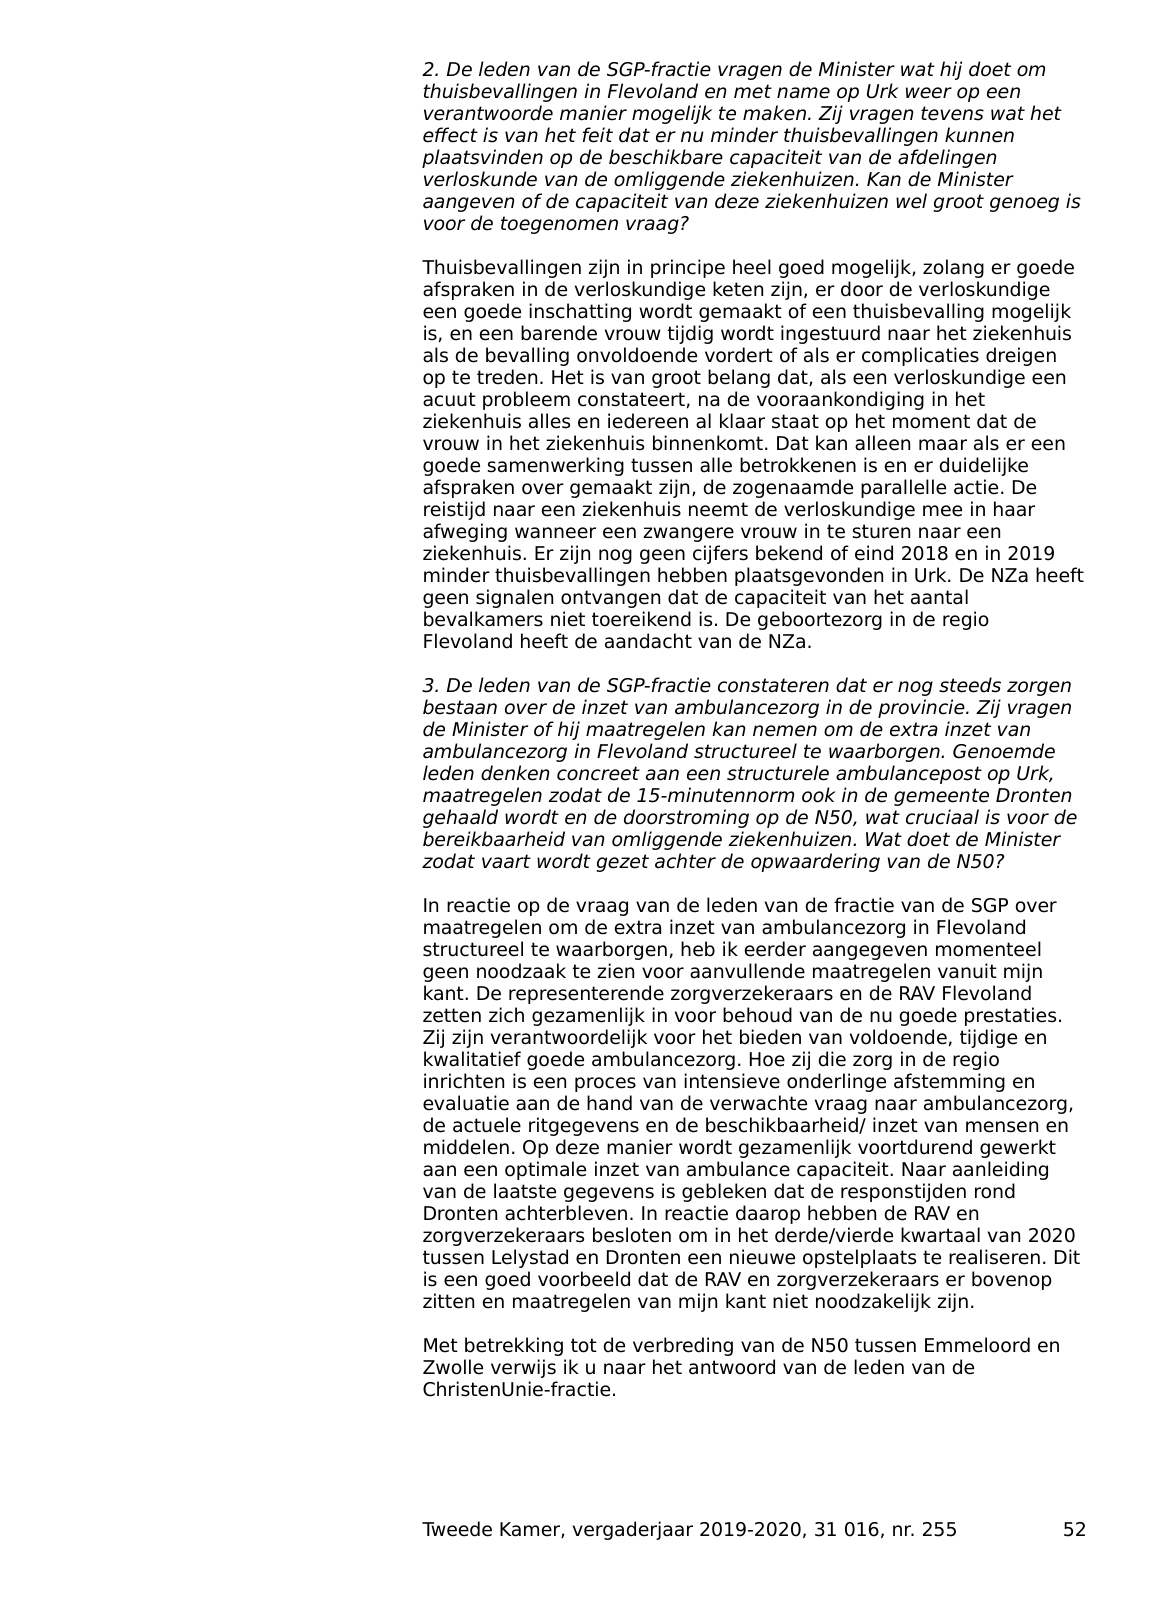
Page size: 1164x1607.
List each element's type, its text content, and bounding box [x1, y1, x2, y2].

text Thuisbevallingen zijn in principe heel goed mogelijk, zolang er goede afspraken in de verloskundige keten zijn, er door de verloskundige een goede inschatting wordt gemaakt of een thuisbevalling mogelijk is, en een barende vrouw tijdig wordt ingestuurd naar het ziekenhuis als de bevalling onvoldoende vordert of als er complicaties dreigen op te treden. Het is van groot belang dat, als een verloskundige een acuut probleem constateert, na de vooraankondiging in het ziekenhuis alles en iedereen al klaar staat op het moment dat de vrouw in het ziekenhuis binnenkomt. Dat kan alleen maar als er een goede samenwerking tussen alle betrokkenen is en er duidelijke afspraken over gemaakt zijn, de zogenaamde parallelle actie. De reistijd naar een ziekenhuis neemt de verloskundige mee in haar afweging wanneer een zwangere vrouw in te sturen naar een ziekenhuis. Er zijn nog geen cijfers bekend of eind 2018 en in 2019 minder thuisbevallingen hebben plaatsgevonden in Urk. De NZa heeft geen signalen ontvangen dat de capaciteit van het aantal bevalkamers niet toereikend is. De geboortezorg in de regio Flevoland heeft de aandacht van de NZa. [422, 257, 1087, 653]
text Met betrekking tot de verbreding van de N50 tussen Emmeloord en Zwolle verwijs ik u naar het antwoord van de leden van de ChristenUnie-fractie. [422, 1335, 1087, 1401]
text In reactie op de vraag van de leden van de fractie van de SGP over maatregelen om de extra inzet van ambulancezorg in Flevoland structureel te waarborgen, heb ik eerder aangegeven momenteel geen noodzaak te zien voor aanvullende maatregelen vanuit mijn kant. De representerende zorgverzekeraars en de RAV Flevoland zetten zich gezamenlijk in voor behoud van de nu goede prestaties. Zij zijn verantwoordelijk voor het bieden van voldoende, tijdige en kwalitatief goede ambulancezorg. Hoe zij die zorg in de regio inrichten is een proces van intensieve onderlinge afstemming en evaluatie aan de hand van de verwachte vraag naar ambulancezorg, de actuele ritgegevens en de beschikbaarheid/ inzet van mensen en middelen. Op deze manier wordt gezamenlijk voortdurend gewerkt aan een optimale inzet van ambulance capaciteit. Naar aanleiding van de laatste gegevens is gebleken dat de responstijden rond Dronten achterbleven. In reactie daarop hebben de RAV en zorgverzekeraars besloten om in het derde/vierde kwartaal van 2020 tussen Lelystad en Dronten een nieuwe opstelplaats te realiseren. Dit is een goed voorbeeld dat de RAV en zorgverzekeraars er bovenop zitten en maatregelen van mijn kant niet noodzakelijk zijn. [422, 895, 1087, 1312]
subtitle 3. De leden van de SGP-fractie constateren dat er nog steeds zorgen bestaan over de inzet van ambulancezorg in de provincie. Zij vragen de Minister of hij maatregelen kan nemen om de extra inzet van ambulancezorg in Flevoland structureel te waarborgen. Genoemde leden denken concreet aan een structurele ambulancepost op Urk, maatregelen zodat de 15-minutennorm ook in de gemeente Dronten gehaald wordt en de doorstroming op de N50, wat cruciaal is voor de bereikbaarheid van omliggende ziekenhuizen. Wat doet de Minister zodat vaart wordt gezet achter de opwaardering van de N50? [422, 675, 1087, 873]
subtitle 2. De leden van de SGP-fractie vragen de Minister wat hij doet om thuisbevallingen in Flevoland en met name op Urk weer op een verantwoorde manier mogelijk te maken. Zij vragen tevens wat het effect is van het feit dat er nu minder thuisbevallingen kunnen plaatsvinden op de beschikbare capaciteit van de afdelingen verloskunde van de omliggende ziekenhuizen. Kan de Minister aangeven of de capaciteit van deze ziekenhuizen wel groot genoeg is voor de toegenomen vraag? [422, 59, 1087, 235]
